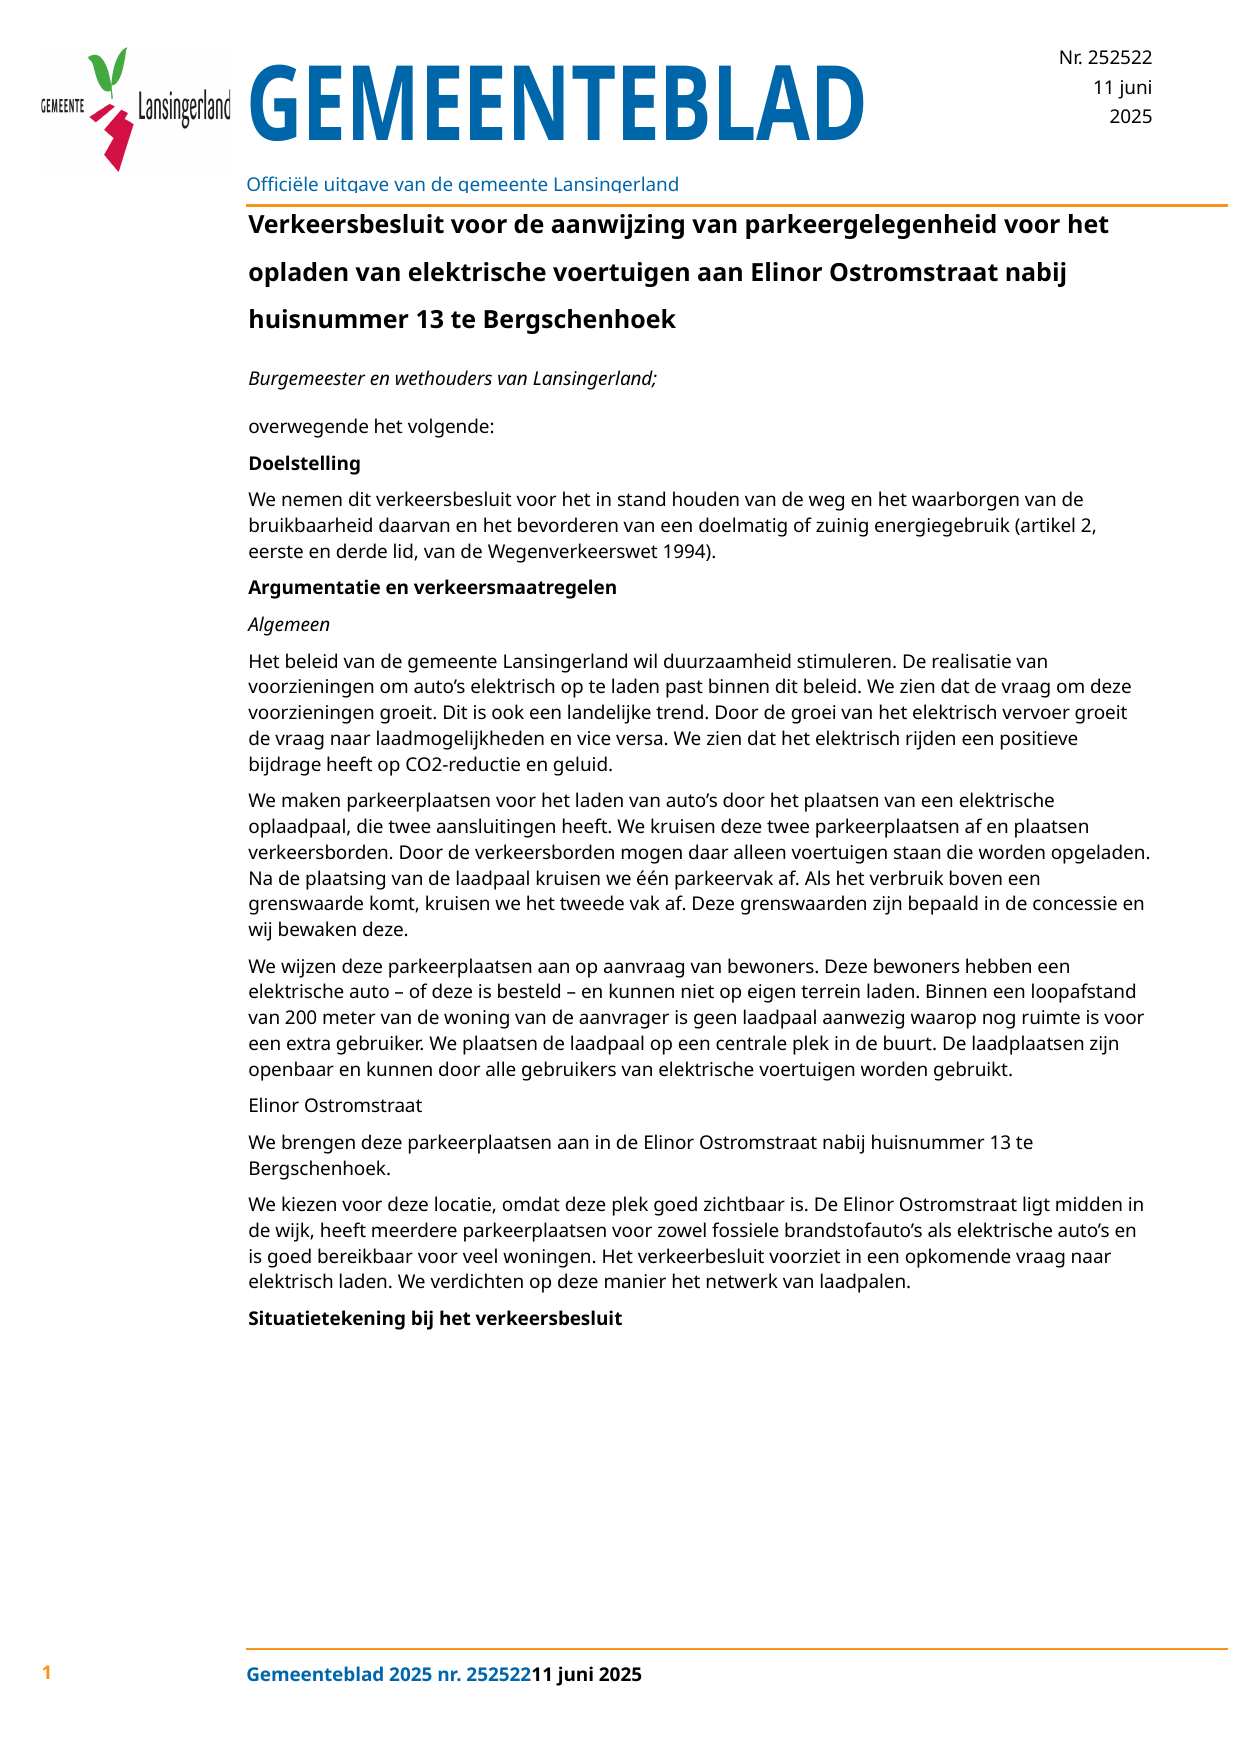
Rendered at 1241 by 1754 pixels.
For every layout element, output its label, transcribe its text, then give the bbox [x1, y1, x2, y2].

text Burgemeester en wethouders van Lansingerland; [248, 366, 1152, 391]
text Argumentatie en verkeersmaatregelen [248, 574, 1152, 600]
text Verkeersbesluit voor de aanwijzing van parkeergelegenheid voor het opladen van elektrische voertuigen aan Elinor Ostromstraat nabij huisnummer 13 te Bergschenhoek [248, 207, 1152, 336]
text We maken parkeerplaatsen voor het laden van auto’s door het plaatsen van een elektrische oplaadpaal, die twee aansluitingen heeft. We kruisen deze twee parkeerplaatsen af en plaatsen verkeersborden. Door de verkeersborden mogen daar alleen voertuigen staan die worden opgeladen. Na de plaatsing van de laadpaal kruisen we één parkeervak af. Als het verbruik boven een grenswaarde komt, kruisen we het tweede vak af. Deze grenswaarden zijn bepaald in de concessie en wij bewaken deze. [248, 787, 1152, 942]
text We kiezen voor deze locatie, omdat deze plek goed zichtbaar is. De Elinor Ostromstraat ligt midden in de wijk, heeft meerdere parkeerplaatsen voor zowel fossiele brandstofauto’s als elektrische auto’s en is goed bereikbaar voor veel woningen. Het verkeerbesluit voorziet in een opkomende vraag naar elektrisch laden. We verdichten op deze manier het netwerk van laadpalen. [248, 1191, 1152, 1294]
text We wijzen deze parkeerplaatsen aan op aanvraag van bewoners. Deze bewoners hebben een elektrische auto – of deze is besteld – en kunnen niet op eigen terrein laden. Binnen een loopafstand van 200 meter van de woning van de aanvrager is geen laadpaal aanwezig waarop nog ruimte is voor een extra gebruiker. We plaatsen de laadpaal op een centrale plek in de buurt. De laadplaatsen zijn openbaar en kunnen door alle gebruikers van elektrische voertuigen worden gebruikt. [248, 953, 1152, 1081]
text overwegende het volgende: [248, 413, 1152, 439]
text Elinor Ostromstraat [248, 1092, 1152, 1118]
text Het beleid van de gemeente Lansingerland wil duurzaamheid stimuleren. De realisatie van voorzieningen om auto’s elektrisch op te laden past binnen dit beleid. We zien dat de vraag om deze voorzieningen groeit. Dit is ook een landelijke trend. Door de groei van het elektrisch vervoer groeit de vraag naar laadmogelijkheden en vice versa. We zien dat het elektrisch rijden een positieve bijdrage heeft op CO2-reductie en geluid. [248, 648, 1152, 777]
picture [41, 47, 231, 172]
text We nemen dit verkeersbesluit voor het in stand houden van de weg en het waarborgen van de bruikbaarheid daarvan en het bevorderen van een doelmatig of zuinig energiegebruik (artikel 2, eerste en derde lid, van de Wegenverkeerswet 1994). [248, 486, 1152, 564]
text Doelstelling [248, 450, 1152, 476]
text Situatietekening bij het verkeersbesluit [248, 1305, 1152, 1331]
text Algemeen [248, 611, 1152, 637]
text We brengen deze parkeerplaatsen aan in de Elinor Ostromstraat nabij huisnummer 13 te Bergschenhoek. [248, 1129, 1152, 1181]
